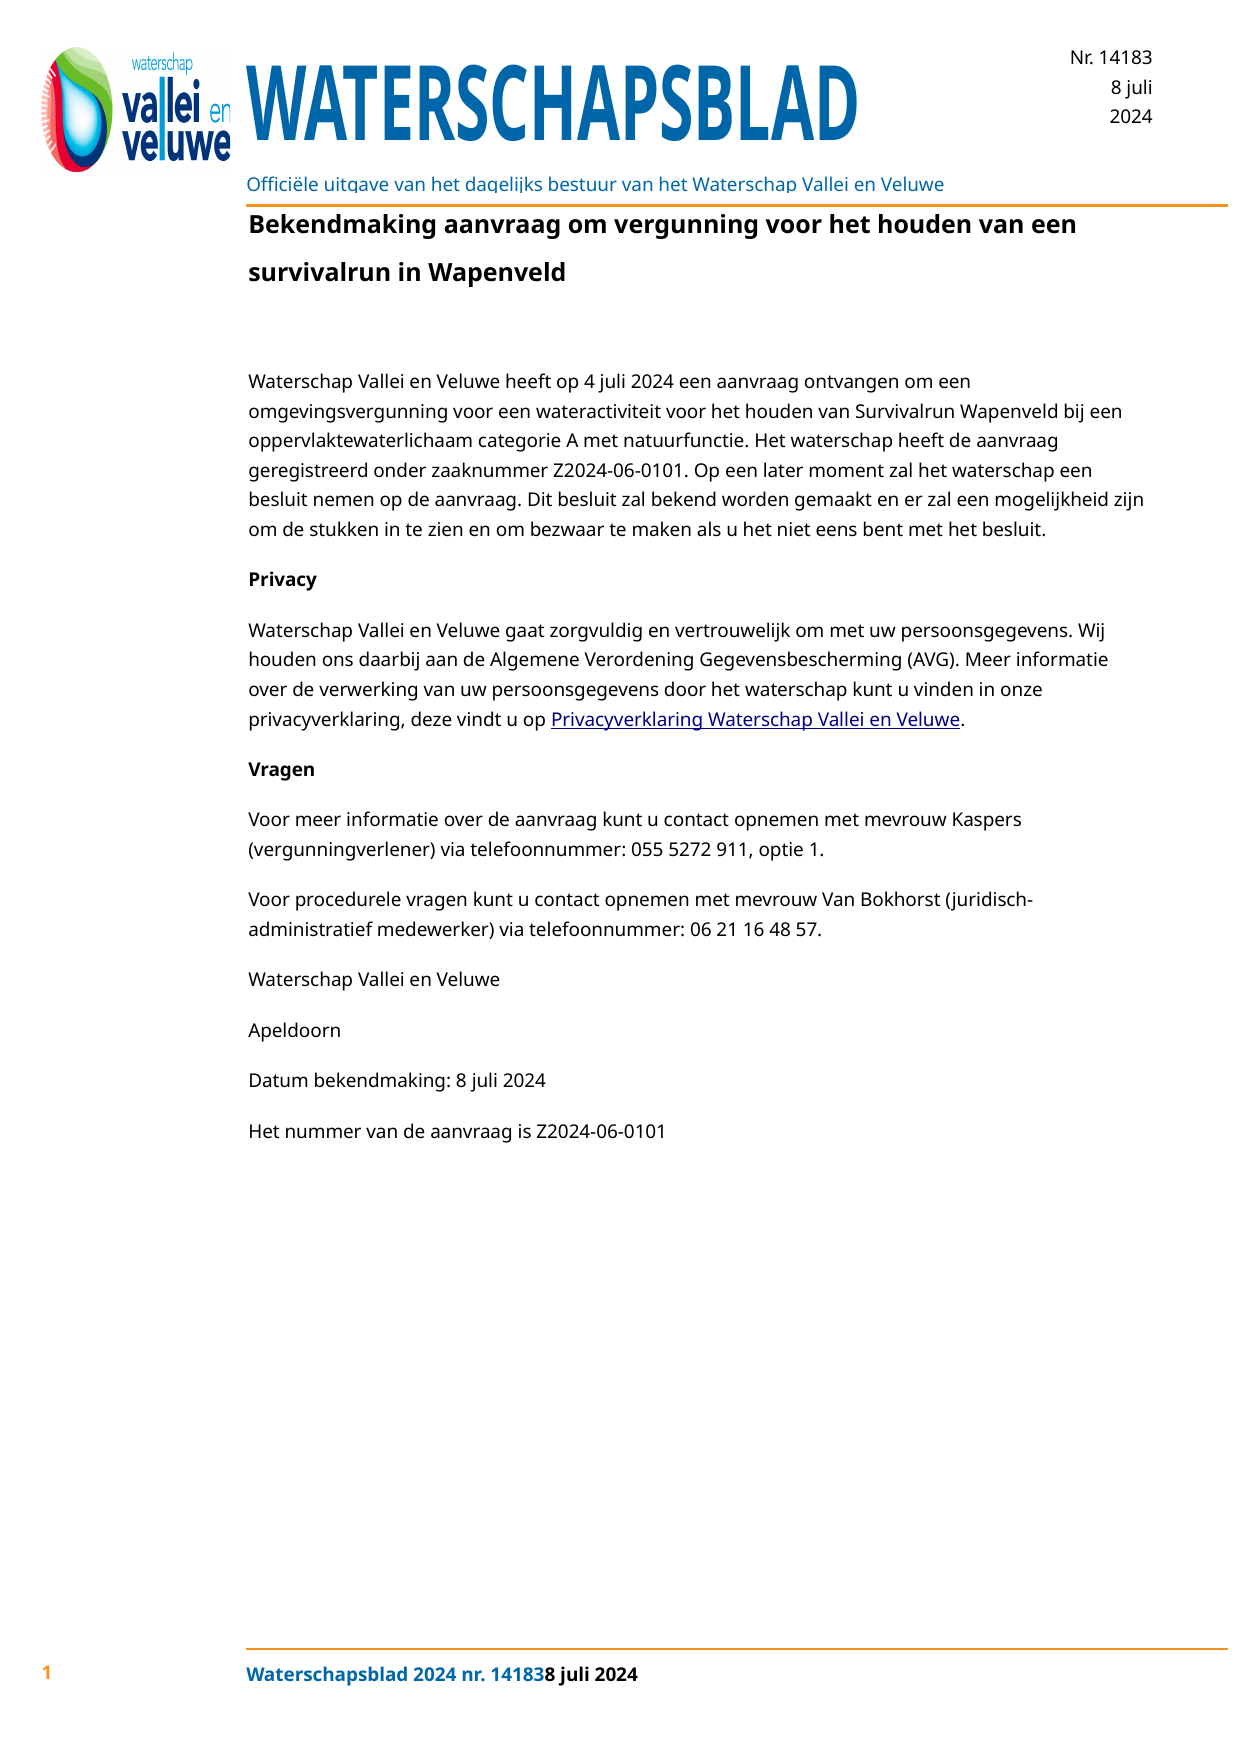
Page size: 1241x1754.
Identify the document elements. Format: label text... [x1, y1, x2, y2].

text Voor meer informatie over de aanvraag kunt u contact opnemen met mevrouw Kaspers (vergunningverlener) via telefoonnummer: 055 5272 911, optie 1. [248, 807, 1152, 862]
text Het nummer van de aanvraag is Z2024-06-0101 [248, 1118, 1152, 1144]
text Vragen [248, 756, 1152, 782]
text Waterschap Vallei en Veluwe gaat zorgvuldig en vertrouwelijk om met uw persoonsgegevens. Wij houden ons daarbij aan de Algemene Verordening Gegevensbescherming (AVG). Meer informatie over de verwerking van uw persoonsgegevens door het waterschap kunt u vinden in onze privacyverklaring, deze vindt u op Privacyverklaring Waterschap Vallei en Veluwe. [248, 617, 1152, 732]
text Waterschap Vallei en Veluwe [248, 967, 1152, 992]
text Privacy [248, 567, 1152, 592]
text Datum bekendmaking: 8 juli 2024 [248, 1067, 1152, 1093]
text Waterschap Vallei en Veluwe heeft op 4 juli 2024 een aanvraag ontvangen om een omgevingsvergunning voor een wateractiviteit voor het houden van Survivalrun Wapenveld bij een oppervlaktewaterlichaam categorie A met natuurfunctie. Het waterschap heeft de aanvraag geregistreerd onder zaaknummer Z2024-06-0101. Op een later moment zal het waterschap een besluit nemen op de aanvraag. Dit besluit zal bekend worden gemaakt en er zal een mogelijkheid zijn om de stukken in te zien en om bezwaar te maken als u het niet eens bent met het besluit. [248, 368, 1152, 542]
text Voor procedurele vragen kunt u contact opnemen met mevrouw Van Bokhorst (juridisch-administratief medewerker) via telefoonnummer: 06 21 16 48 57. [248, 887, 1152, 942]
text Apeldoorn [248, 1017, 1152, 1043]
picture [41, 47, 231, 172]
text Bekendmaking aanvraag om vergunning voor het houden van een survivalrun in Wapenveld [248, 207, 1152, 288]
